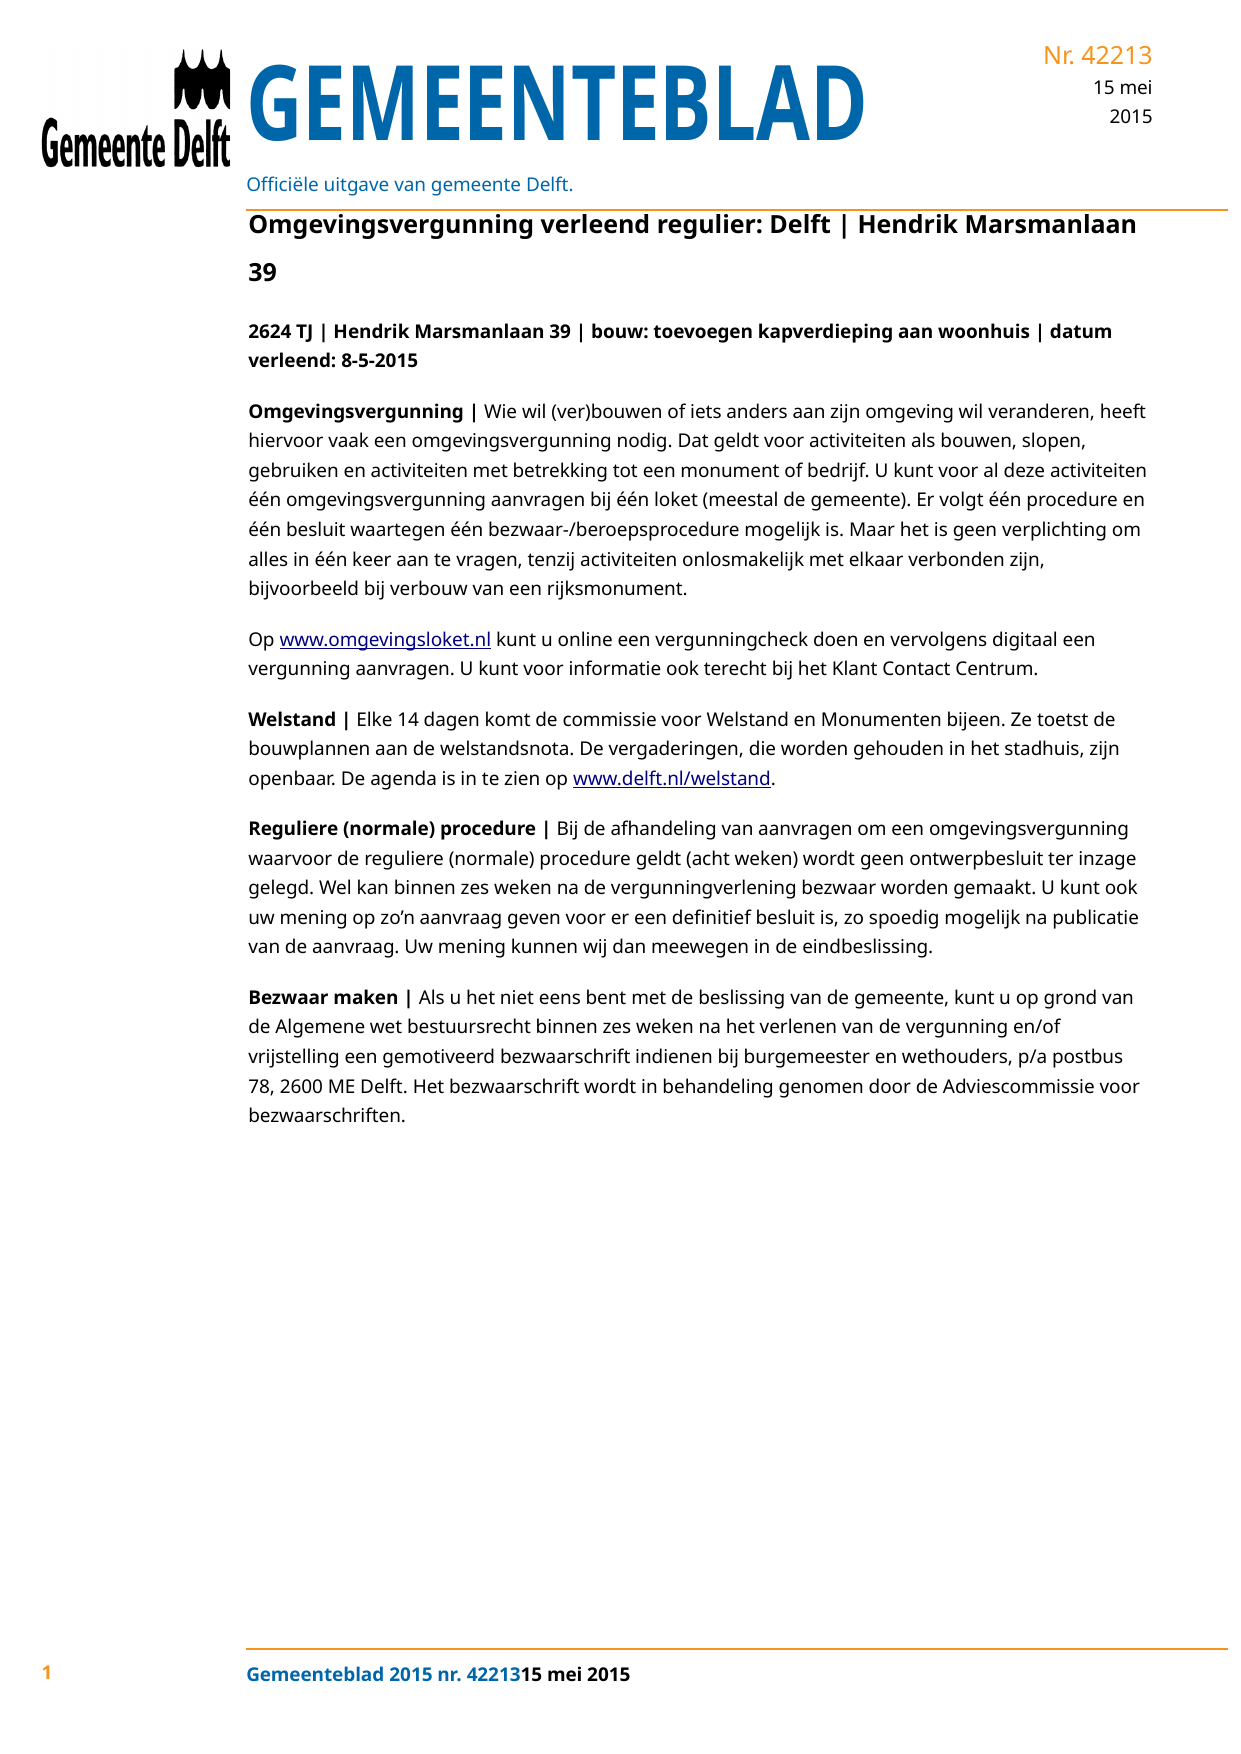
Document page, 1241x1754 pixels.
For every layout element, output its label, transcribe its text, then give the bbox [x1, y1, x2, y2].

text Omgevingsvergunning verleend regulier: Delft | Hendrik Marsmanlaan 39 [248, 211, 1152, 288]
text Welstand | Elke 14 dagen komt de commissie voor Welstand en Monumenten bijeen. Ze toetst de bouwplannen aan de welstandsnota. De vergaderingen, die worden gehouden in het stadhuis, zijn openbaar. De agenda is in te zien op www.delft.nl/welstand. [248, 706, 1152, 791]
text Bezwaar maken | Als u het niet eens bent met de beslissing van de gemeente, kunt u op grond van de Algemene wet bestuursrecht binnen zes weken na het verlenen van de vergunning en/of vrijstelling een gemotiveerd bezwaarschrift indienen bij burgemeester en wethouders, p/a postbus 78, 2600 ME Delft. Het bezwaarschrift wordt in behandeling genomen door de Adviescommissie voor bezwaarschriften. [248, 984, 1152, 1128]
picture [41, 47, 231, 172]
text 2624 TJ | Hendrik Marsmanlaan 39 | bouw: toevoegen kapverdieping aan woonhuis | datum verleend: 8-5-2015 [248, 318, 1152, 373]
text Omgevingsvergunning | Wie wil (ver)bouwen of iets anders aan zijn omgeving wil veranderen, heeft hiervoor vaak een omgevingsvergunning nodig. Dat geldt voor activiteiten als bouwen, slopen, gebruiken en activiteiten met betrekking tot een monument of bedrijf. U kunt voor al deze activiteiten één omgevingsvergunning aanvragen bij één loket (meestal de gemeente). Er volgt één procedure en één besluit waartegen één bezwaar-/beroepsprocedure mogelijk is. Maar het is geen verplichting om alles in één keer aan te vragen, tenzij activiteiten onlosmakelijk met elkaar verbonden zijn, bijvoorbeeld bij verbouw van een rijksmonument. [248, 398, 1152, 601]
text Op www.omgevingsloket.nl kunt u online een vergunningcheck doen en vervolgens digitaal een vergunning aanvragen. U kunt voor informatie ook terecht bij het Klant Contact Centrum. [248, 626, 1152, 681]
text Reguliere (normale) procedure | Bij de afhandeling van aanvragen om een omgevingsvergunning waarvoor de reguliere (normale) procedure geldt (acht weken) wordt geen ontwerpbesluit ter inzage gelegd. Wel kan binnen zes weken na de vergunningverlening bezwaar worden gemaakt. U kunt ook uw mening op zo’n aanvraag geven voor er een definitief besluit is, zo spoedig mogelijk na publicatie van de aanvraag. Uw mening kunnen wij dan meewegen in de eindbeslissing. [248, 815, 1152, 959]
